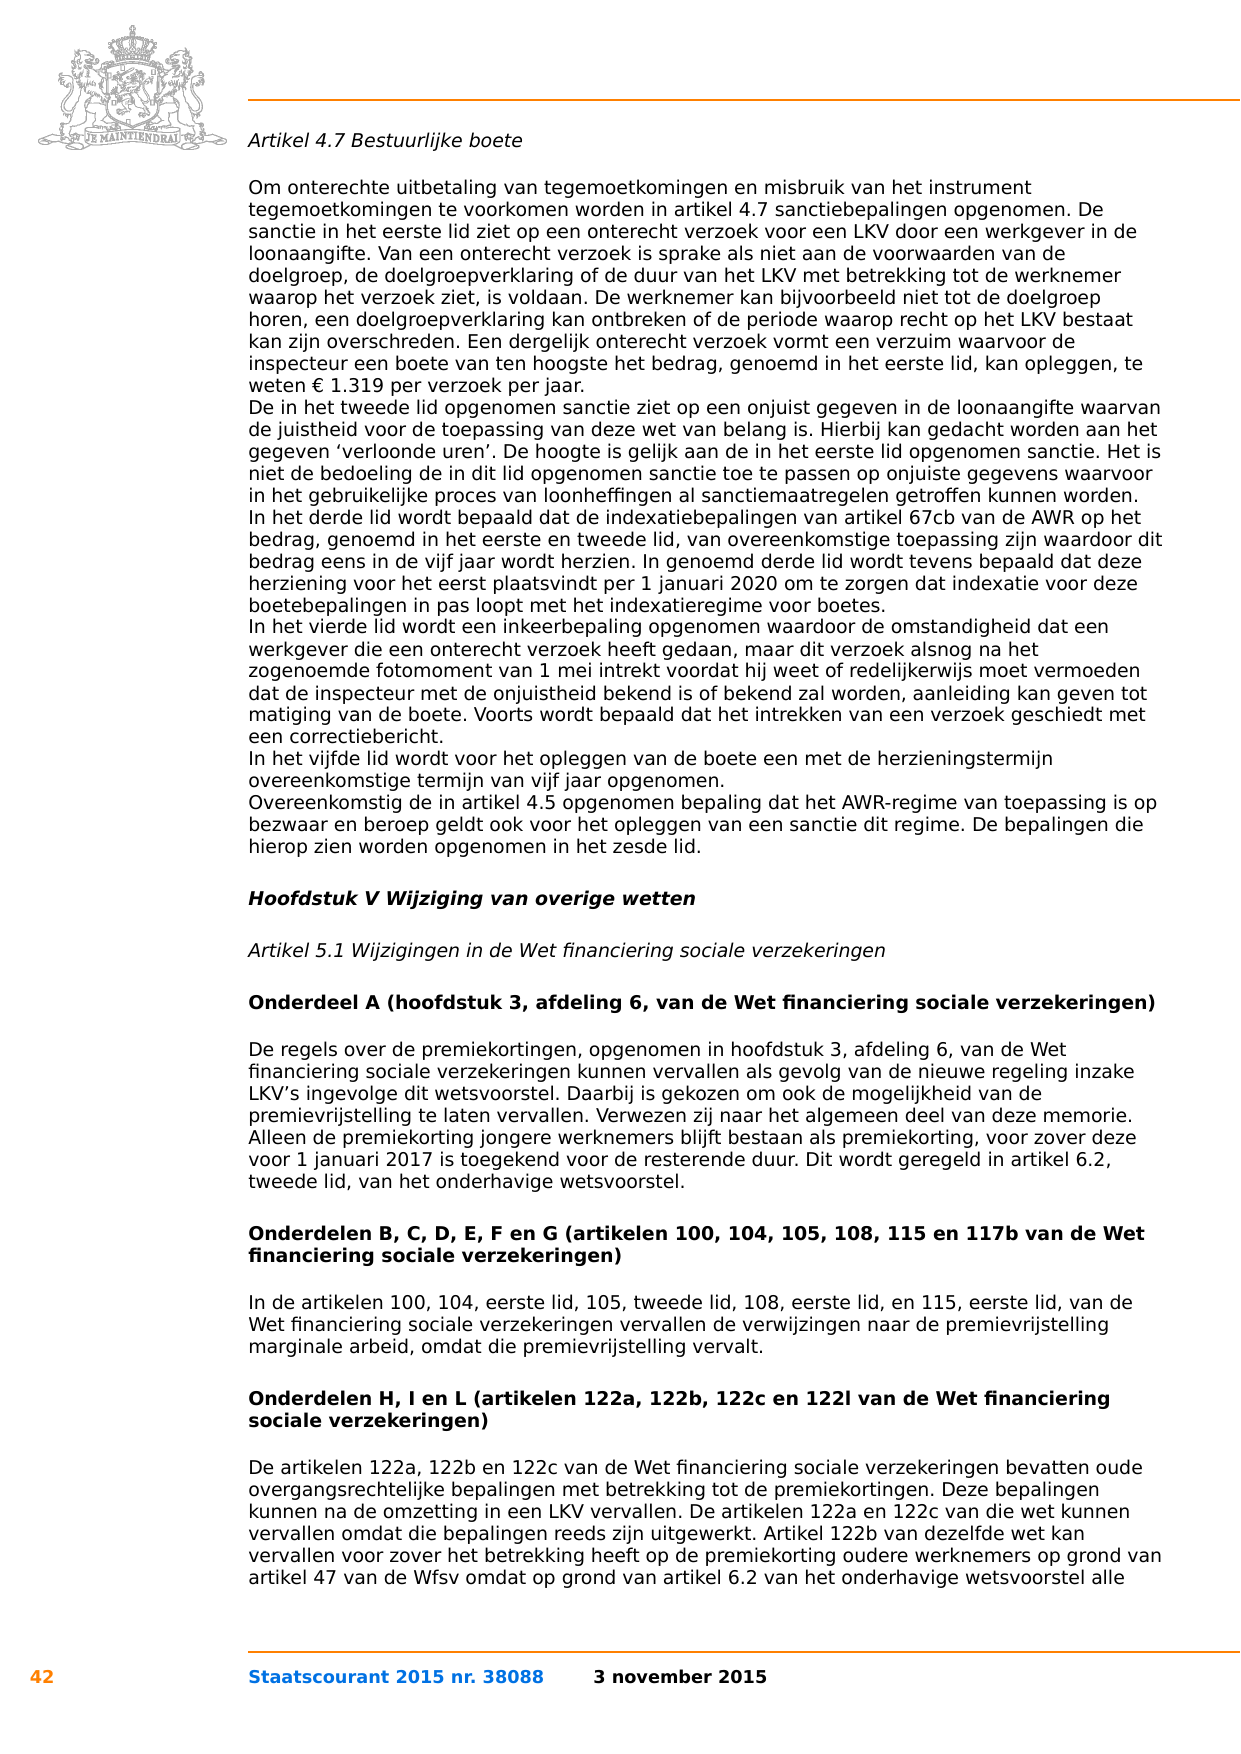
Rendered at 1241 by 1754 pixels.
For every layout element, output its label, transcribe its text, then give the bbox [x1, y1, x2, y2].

subtitle Artikel 5.1 Wijzigingen in de Wet financiering sociale verzekeringen [248, 940, 1163, 962]
text De in het tweede lid opgenomen sanctie ziet op een onjuist gegeven in de loonaangifte waarvan de juistheid voor de toepassing van deze wet van belang is. Hierbij kan gedacht worden aan het gegeven ‘verloonde uren’. De hoogte is gelijk aan de in het eerste lid opgenomen sanctie. Het is niet de bedoeling de in dit lid opgenomen sanctie toe te passen op onjuiste gegevens waarvoor in het gebruikelijke proces van loonheffingen al sanctiemaatregelen getroffen kunnen worden. [248, 397, 1163, 507]
text Overeenkomstig de in artikel 4.5 opgenomen bepaling dat het AWR-regime van toepassing is op bezwaar en beroep geldt ook voor het opleggen van een sanctie dit regime. De bepalingen die hierop zien worden opgenomen in het zesde lid. [248, 792, 1163, 858]
text In het vijfde lid wordt voor het opleggen van de boete een met de herzieningstermijn overeenkomstige termijn van vijf jaar opgenomen. [248, 748, 1163, 792]
picture [38, 25, 227, 150]
text De regels over de premiekortingen, opgenomen in hoofdstuk 3, afdeling 6, van de Wet financiering sociale verzekeringen kunnen vervallen als gevolg van de nieuwe regeling inzake LKV’s ingevolge dit wetsvoorstel. Daarbij is gekozen om ook de mogelijkheid van de premievrijstelling te laten vervallen. Verwezen zij naar het algemeen deel van deze memorie. Alleen de premiekorting jongere werknemers blijft bestaan als premiekorting, voor zover deze voor 1 januari 2017 is toegekend voor de resterende duur. Dit wordt geregeld in artikel 6.2, tweede lid, van het onderhavige wetsvoorstel. [248, 1039, 1163, 1193]
text Om onterechte uitbetaling van tegemoetkomingen en misbruik van het instrument tegemoetkomingen te voorkomen worden in artikel 4.7 sanctiebepalingen opgenomen. De sanctie in het eerste lid ziet op een onterecht verzoek voor een LKV door een werkgever in de loonaangifte. Van een onterecht verzoek is sprake als niet aan de voorwaarden van de doelgroep, de doelgroepverklaring of de duur van het LKV met betrekking tot de werknemer waarop het verzoek ziet, is voldaan. De werknemer kan bijvoorbeeld niet tot de doelgroep horen, een doelgroepverklaring kan ontbreken of de periode waarop recht op het LKV bestaat kan zijn overschreden. Een dergelijk onterecht verzoek vormt een verzuim waarvoor de inspecteur een boete van ten hoogste het bedrag, genoemd in het eerste lid, kan opleggen, te weten € 1.319 per verzoek per jaar. [248, 177, 1163, 397]
subtitle Onderdeel A (hoofdstuk 3, afdeling 6, van de Wet financiering sociale verzekeringen) [248, 992, 1163, 1014]
subtitle Onderdelen H, I en L (artikelen 122a, 122b, 122c en 122l van de Wet financiering sociale verzekeringen) [248, 1388, 1163, 1432]
subtitle Artikel 4.7 Bestuurlijke boete [248, 130, 1163, 152]
text In de artikelen 100, 104, eerste lid, 105, tweede lid, 108, eerste lid, en 115, eerste lid, van de Wet financiering sociale verzekeringen vervallen de verwijzingen naar de premievrijstelling marginale arbeid, omdat die premievrijstelling vervalt. [248, 1292, 1163, 1358]
text De artikelen 122a, 122b en 122c van de Wet financiering sociale verzekeringen bevatten oude overgangsrechtelijke bepalingen met betrekking tot de premiekortingen. Deze bepalingen kunnen na de omzetting in een LKV vervallen. De artikelen 122a en 122c van die wet kunnen vervallen omdat die bepalingen reeds zijn uitgewerkt. Artikel 122b van dezelfde wet kan vervallen voor zover het betrekking heeft op de premiekorting oudere werknemers op grond van artikel 47 van de Wfsv omdat op grond van artikel 6.2 van het onderhavige wetsvoorstel alle [248, 1457, 1163, 1589]
subtitle Hoofdstuk V Wijziging van overige wetten [248, 888, 1163, 910]
subtitle Onderdelen B, C, D, E, F en G (artikelen 100, 104, 105, 108, 115 en 117b van de Wet financiering sociale verzekeringen) [248, 1223, 1163, 1267]
text In het vierde lid wordt een inkeerbepaling opgenomen waardoor de omstandigheid dat een werkgever die een onterecht verzoek heeft gedaan, maar dit verzoek alsnog na het zogenoemde fotomoment van 1 mei intrekt voordat hij weet of redelijkerwijs moet vermoeden dat de inspecteur met de onjuistheid bekend is of bekend zal worden, aanleiding kan geven tot matiging van de boete. Voorts wordt bepaald dat het intrekken van een verzoek geschiedt met een correctiebericht. [248, 616, 1163, 748]
text In het derde lid wordt bepaald dat de indexatiebepalingen van artikel 67cb van de AWR op het bedrag, genoemd in het eerste en tweede lid, van overeenkomstige toepassing zijn waardoor dit bedrag eens in de vijf jaar wordt herzien. In genoemd derde lid wordt tevens bepaald dat deze herziening voor het eerst plaatsvindt per 1 januari 2020 om te zorgen dat indexatie voor deze boetebepalingen in pas loopt met het indexatieregime voor boetes. [248, 507, 1163, 616]
